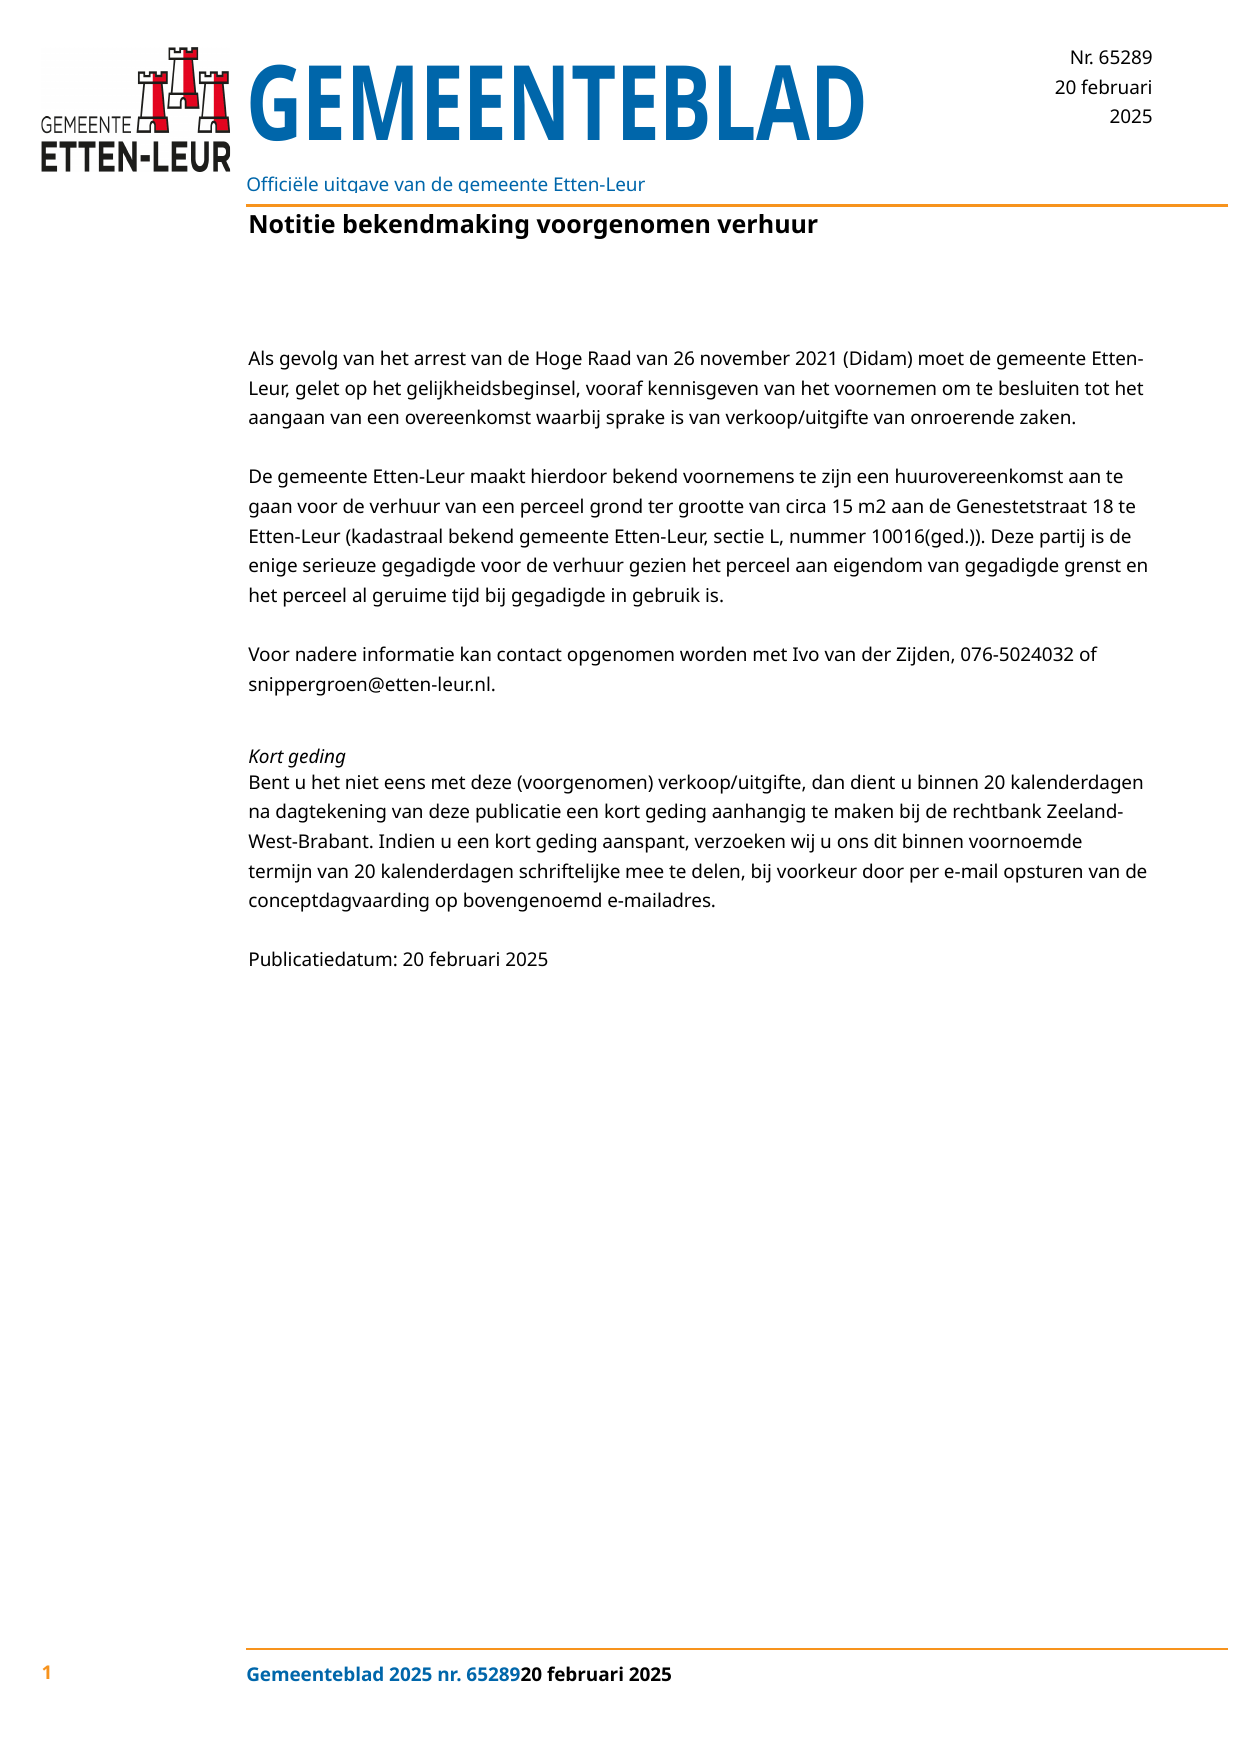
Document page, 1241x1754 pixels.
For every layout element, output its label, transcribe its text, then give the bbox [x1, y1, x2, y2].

text Voor nadere informatie kan contact opgenomen worden met Ivo van der Zijden, 076-5024032 of snippergroen@etten-leur.nl. [248, 641, 1152, 696]
text Publicatiedatum: 20 februari 2025 [248, 947, 1152, 972]
text Bent u het niet eens met deze (voorgenomen) verkoop/uitgifte, dan dient u binnen 20 kalenderdagen na dagtekening van deze publicatie een kort geding aanhangig te maken bij de rechtbank Zeeland-West-Brabant. Indien u een kort geding aanspant, verzoeken wij u ons dit binnen voornoemde termijn van 20 kalenderdagen schriftelijke mee te delen, bij voorkeur door per e-mail opsturen van de conceptdagvaarding op bovengenoemd e-mailadres. [248, 769, 1152, 913]
text Als gevolg van het arrest van de Hoge Raad van 26 november 2021 (Didam) moet de gemeente Etten-Leur, gelet op het gelijkheidsbeginsel, vooraf kennisgeven van het voornemen om te besluiten tot het aangaan van een overeenkomst waarbij sprake is van verkoop/uitgifte van onroerende zaken. [248, 345, 1152, 430]
text Kort geding [248, 743, 1152, 769]
text Notitie bekendmaking voorgenomen verhuur [248, 207, 1152, 241]
text De gemeente Etten-Leur maakt hierdoor bekend voornemens te zijn een huurovereenkomst aan te gaan voor de verhuur van een perceel grond ter grootte van circa 15 m2 aan de Genestetstraat 18 te Etten-Leur (kadastraal bekend gemeente Etten-Leur, sectie L, nummer 10016(ged.)). Deze partij is de enige serieuze gegadigde voor de verhuur gezien het perceel aan eigendom van gegadigde grenst en het perceel al geruime tijd bij gegadigde in gebruik is. [248, 464, 1152, 608]
picture [41, 47, 231, 172]
